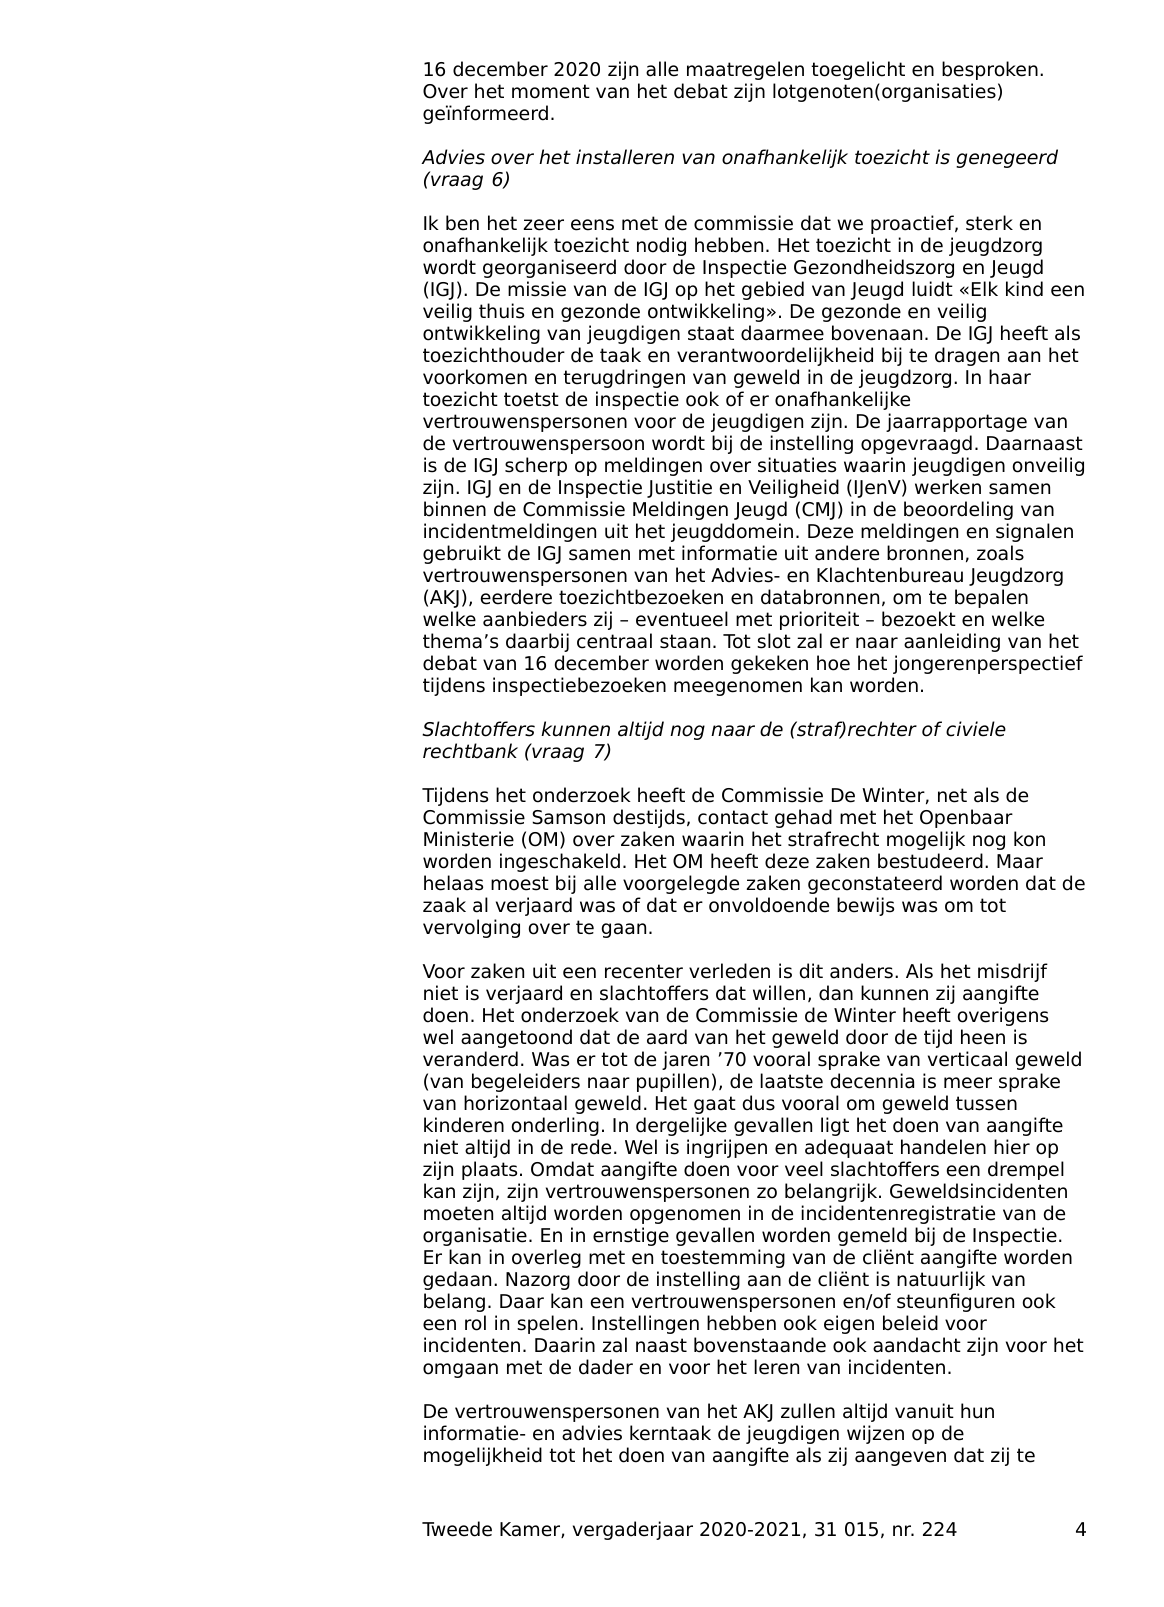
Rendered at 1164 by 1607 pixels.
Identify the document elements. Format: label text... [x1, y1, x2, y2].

text Tijdens het onderzoek heeft de Commissie De Winter, net als de Commissie Samson destijds, contact gehad met het Openbaar Ministerie (OM) over zaken waarin het strafrecht mogelijk nog kon worden ingeschakeld. Het OM heeft deze zaken bestudeerd. Maar helaas moest bij alle voorgelegde zaken geconstateerd worden dat de zaak al verjaard was of dat er onvoldoende bewijs was om tot vervolging over te gaan. [422, 785, 1087, 939]
subtitle Slachtoffers kunnen altijd nog naar de (straf)rechter of civiele rechtbank (vraag 7) [422, 719, 1087, 763]
subtitle Advies over het installeren van onafhankelijk toezicht is genegeerd (vraag 6) [422, 147, 1087, 191]
text De vertrouwenspersonen van het AKJ zullen altijd vanuit hun informatie- en advies kerntaak de jeugdigen wijzen op de mogelijkheid tot het doen van aangifte als zij aangeven dat zij te [422, 1401, 1087, 1467]
text Voor zaken uit een recenter verleden is dit anders. Als het misdrijf niet is verjaard en slachtoffers dat willen, dan kunnen zij aangifte doen. Het onderzoek van de Commissie de Winter heeft overigens wel aangetoond dat de aard van het geweld door de tijd heen is veranderd. Was er tot de jaren ’70 vooral sprake van verticaal geweld (van begeleiders naar pupillen), de laatste decennia is meer sprake van horizontaal geweld. Het gaat dus vooral om geweld tussen kinderen onderling. In dergelijke gevallen ligt het doen van aangifte niet altijd in de rede. Wel is ingrijpen en adequaat handelen hier op zijn plaats. Omdat aangifte doen voor veel slachtoffers een drempel kan zijn, zijn vertrouwenspersonen zo belangrijk. Geweldsincidenten moeten altijd worden opgenomen in de incidentenregistratie van de organisatie. En in ernstige gevallen worden gemeld bij de Inspectie. Er kan in overleg met en toestemming van de cliënt aangifte worden gedaan. Nazorg door de instelling aan de cliënt is natuurlijk van belang. Daar kan een vertrouwenspersonen en/of steunfiguren ook een rol in spelen. Instellingen hebben ook eigen beleid voor incidenten. Daarin zal naast bovenstaande ook aandacht zijn voor het omgaan met de dader en voor het leren van incidenten. [422, 961, 1087, 1379]
text Ik ben het zeer eens met de commissie dat we proactief, sterk en onafhankelijk toezicht nodig hebben. Het toezicht in de jeugdzorg wordt georganiseerd door de Inspectie Gezondheidszorg en Jeugd (IGJ). De missie van de IGJ op het gebied van Jeugd luidt «Elk kind een veilig thuis en gezonde ontwikkeling». De gezonde en veilig ontwikkeling van jeugdigen staat daarmee bovenaan. De IGJ heeft als toezichthouder de taak en verantwoordelijkheid bij te dragen aan het voorkomen en terugdringen van geweld in de jeugdzorg. In haar toezicht toetst de inspectie ook of er onafhankelijke vertrouwenspersonen voor de jeugdigen zijn. De jaarrapportage van de vertrouwenspersoon wordt bij de instelling opgevraagd. Daarnaast is de IGJ scherp op meldingen over situaties waarin jeugdigen onveilig zijn. IGJ en de Inspectie Justitie en Veiligheid (IJenV) werken samen binnen de Commissie Meldingen Jeugd (CMJ) in de beoordeling van incidentmeldingen uit het jeugddomein. Deze meldingen en signalen gebruikt de IGJ samen met informatie uit andere bronnen, zoals vertrouwenspersonen van het Advies- en Klachtenbureau Jeugdzorg (AKJ), eerdere toezichtbezoeken en databronnen, om te bepalen welke aanbieders zij – eventueel met prioriteit – bezoekt en welke thema’s daarbij centraal staan. Tot slot zal er naar aanleiding van het debat van 16 december worden gekeken hoe het jongerenperspectief tijdens inspectiebezoeken meegenomen kan worden. [422, 213, 1087, 697]
text 16 december 2020 zijn alle maatregelen toegelicht en besproken. Over het moment van het debat zijn lotgenoten(organisaties) geïnformeerd. [422, 59, 1087, 125]
